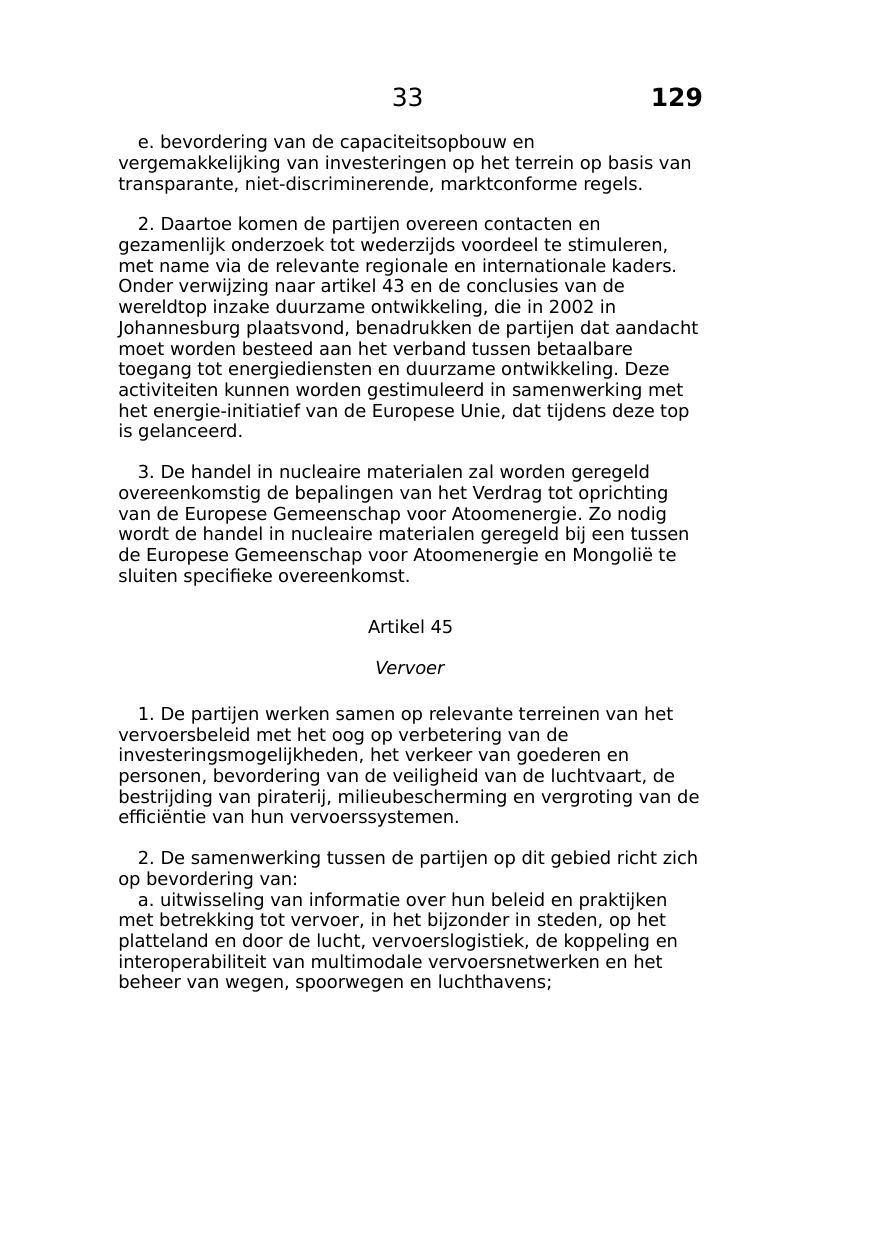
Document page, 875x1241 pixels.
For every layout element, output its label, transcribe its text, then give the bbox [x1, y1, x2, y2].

text 2. Daartoe komen de partijen overeen contacten en gezamenlijk onderzoek tot wederzijds voordeel te stimuleren, met name via de relevante regionale en internationale kaders. Onder verwijzing naar artikel 43 en de conclusies van de wereldtop inzake duurzame ontwikkeling, die in 2002 in Johannesburg plaatsvond, benadrukken de partijen dat aandacht moet worden besteed aan het verband tussen betaalbare toegang tot energiediensten en duurzame ontwikkeling. Deze activiteiten kunnen worden gestimuleerd in samenwerking met het energie-initiatief van de Europese Unie, dat tijdens deze top is gelanceerd. [118, 214, 703, 442]
text e. bevordering van de capaciteitsopbouw en vergemakkelijking van investeringen op het terrein op basis van transparante, niet-discriminerende, marktconforme regels. [118, 132, 703, 194]
text 2. De samenwerking tussen de partijen op dit gebied richt zich op bevordering van: [118, 848, 703, 889]
text a. uitwisseling van informatie over hun beleid en praktijken met betrekking tot vervoer, in het bijzonder in steden, op het platteland en door de lucht, vervoerslogistiek, de koppeling en interoperabiliteit van multimodale vervoersnetwerken en het beheer van wegen, spoorwegen en luchthavens; [118, 889, 703, 993]
subtitle Artikel 45 Vervoer [118, 616, 703, 679]
text 1. De partijen werken samen op relevante terreinen van het vervoersbeleid met het oog op verbetering van de investeringsmogelijkheden, het verkeer van goederen en personen, bevordering van de veiligheid van de luchtvaart, de bestrijding van piraterij, milieubescherming en vergroting van de efficiëntie van hun vervoerssystemen. [118, 704, 703, 828]
text 3. De handel in nucleaire materialen zal worden geregeld overeenkomstig de bepalingen van het Verdrag tot oprichting van de Europese Gemeenschap voor Atoomenergie. Zo nodig wordt de handel in nucleaire materialen geregeld bij een tussen de Europese Gemeenschap voor Atoomenergie en Mongolië te sluiten specifieke overeenkomst. [118, 462, 703, 586]
